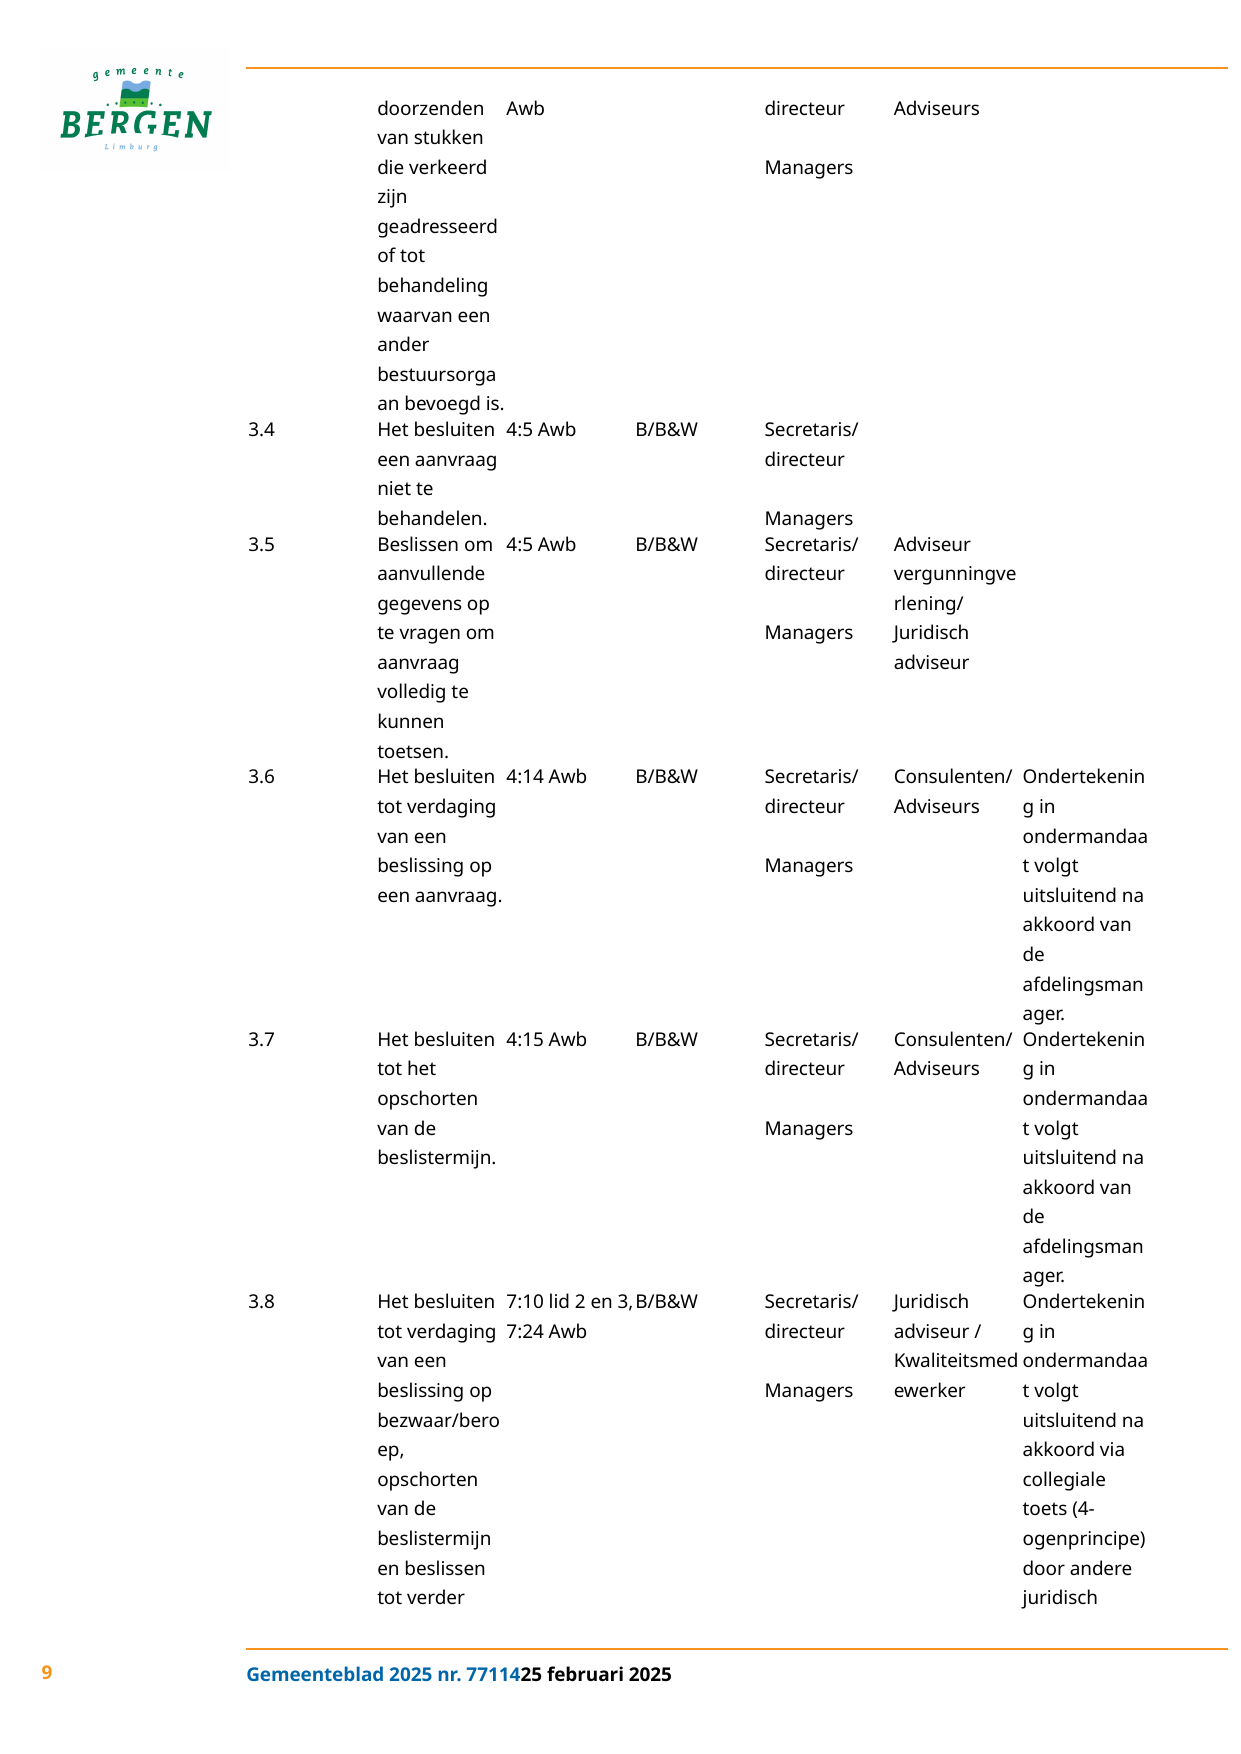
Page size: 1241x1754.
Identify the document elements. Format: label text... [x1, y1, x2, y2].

table_cell [1023, 416, 1152, 531]
table_cell 4:15 Awb [506, 1026, 635, 1288]
table_cell [1023, 531, 1152, 764]
table_cell B/B&W [635, 1289, 764, 1610]
table_cell [635, 95, 764, 416]
table_cell Consulenten/Adviseurs [894, 764, 1022, 1026]
table_cell Secretaris/ directeur Managers [764, 531, 893, 764]
table_cell Secretaris/ directeur Managers [764, 1026, 893, 1288]
table_cell B/B&W [635, 531, 764, 764]
table_cell Beslissen om aanvullende gegevens op te vragen om aanvraag volledig te kunnen toetsen. [377, 531, 506, 764]
table_cell Ondertekening in ondermandaat volgt uitsluitend na akkoord van de afdelingsmanager. [1023, 1026, 1152, 1288]
table_cell Juridisch adviseur / Kwaliteitsmedewerker [894, 1289, 1022, 1610]
table_cell Ondertekening in ondermandaat volgt uitsluitend na akkoord van de afdelingsmanager. [1023, 764, 1152, 1026]
table_cell Het besluiten tot verdaging van een beslissing op een aanvraag. [377, 764, 506, 1026]
table_cell Secretaris/ directeur Managers [764, 764, 893, 1026]
table_cell B/B&W [635, 1026, 764, 1288]
table_cell Secretaris/ directeur Managers [764, 416, 893, 531]
table_cell Het besluiten een aanvraag niet te behandelen. [377, 416, 506, 531]
table_cell 4:5 Awb [506, 416, 635, 531]
table_cell 4:5 Awb [506, 531, 635, 764]
table_cell 3.4 [248, 416, 377, 531]
table_cell directeur Managers [764, 95, 893, 416]
table_cell [248, 95, 377, 416]
table_cell doorzenden van stukken die verkeerd zijn geadresseerd of tot behandeling waarvan een ander bestuursorgaan bevoegd is. [377, 95, 506, 416]
table_cell Het besluiten tot het opschorten van de beslistermijn. [377, 1026, 506, 1288]
table_cell [1023, 95, 1152, 416]
table_cell Adviseur vergunningverlening/ Juridisch adviseur [894, 531, 1022, 764]
table_cell Ondertekening in ondermandaat volgt uitsluitend na akkoord via collegiale toets (4- ogenprincipe) door andere juridisch [1023, 1289, 1152, 1610]
picture [41, 47, 231, 172]
table_cell B/B&W [635, 764, 764, 1026]
table_cell 7:10 lid 2 en 3, 7:24 Awb [506, 1289, 635, 1610]
table_cell 3.8 [248, 1289, 377, 1610]
table_cell 3.5 [248, 531, 377, 764]
table_cell B/B&W [635, 416, 764, 531]
table_cell [894, 416, 1022, 531]
table_cell Secretaris/ directeur Managers [764, 1289, 893, 1610]
table_cell Awb [506, 95, 635, 416]
table_cell 4:14 Awb [506, 764, 635, 1026]
table_cell Consulenten/Adviseurs [894, 1026, 1022, 1288]
table_cell Adviseurs [894, 95, 1022, 416]
table_cell 3.7 [248, 1026, 377, 1288]
table_cell Het besluiten tot verdaging van een beslissing op bezwaar/beroep, opschorten van de beslistermijn en beslissen tot verder [377, 1289, 506, 1610]
table_cell 3.6 [248, 764, 377, 1026]
